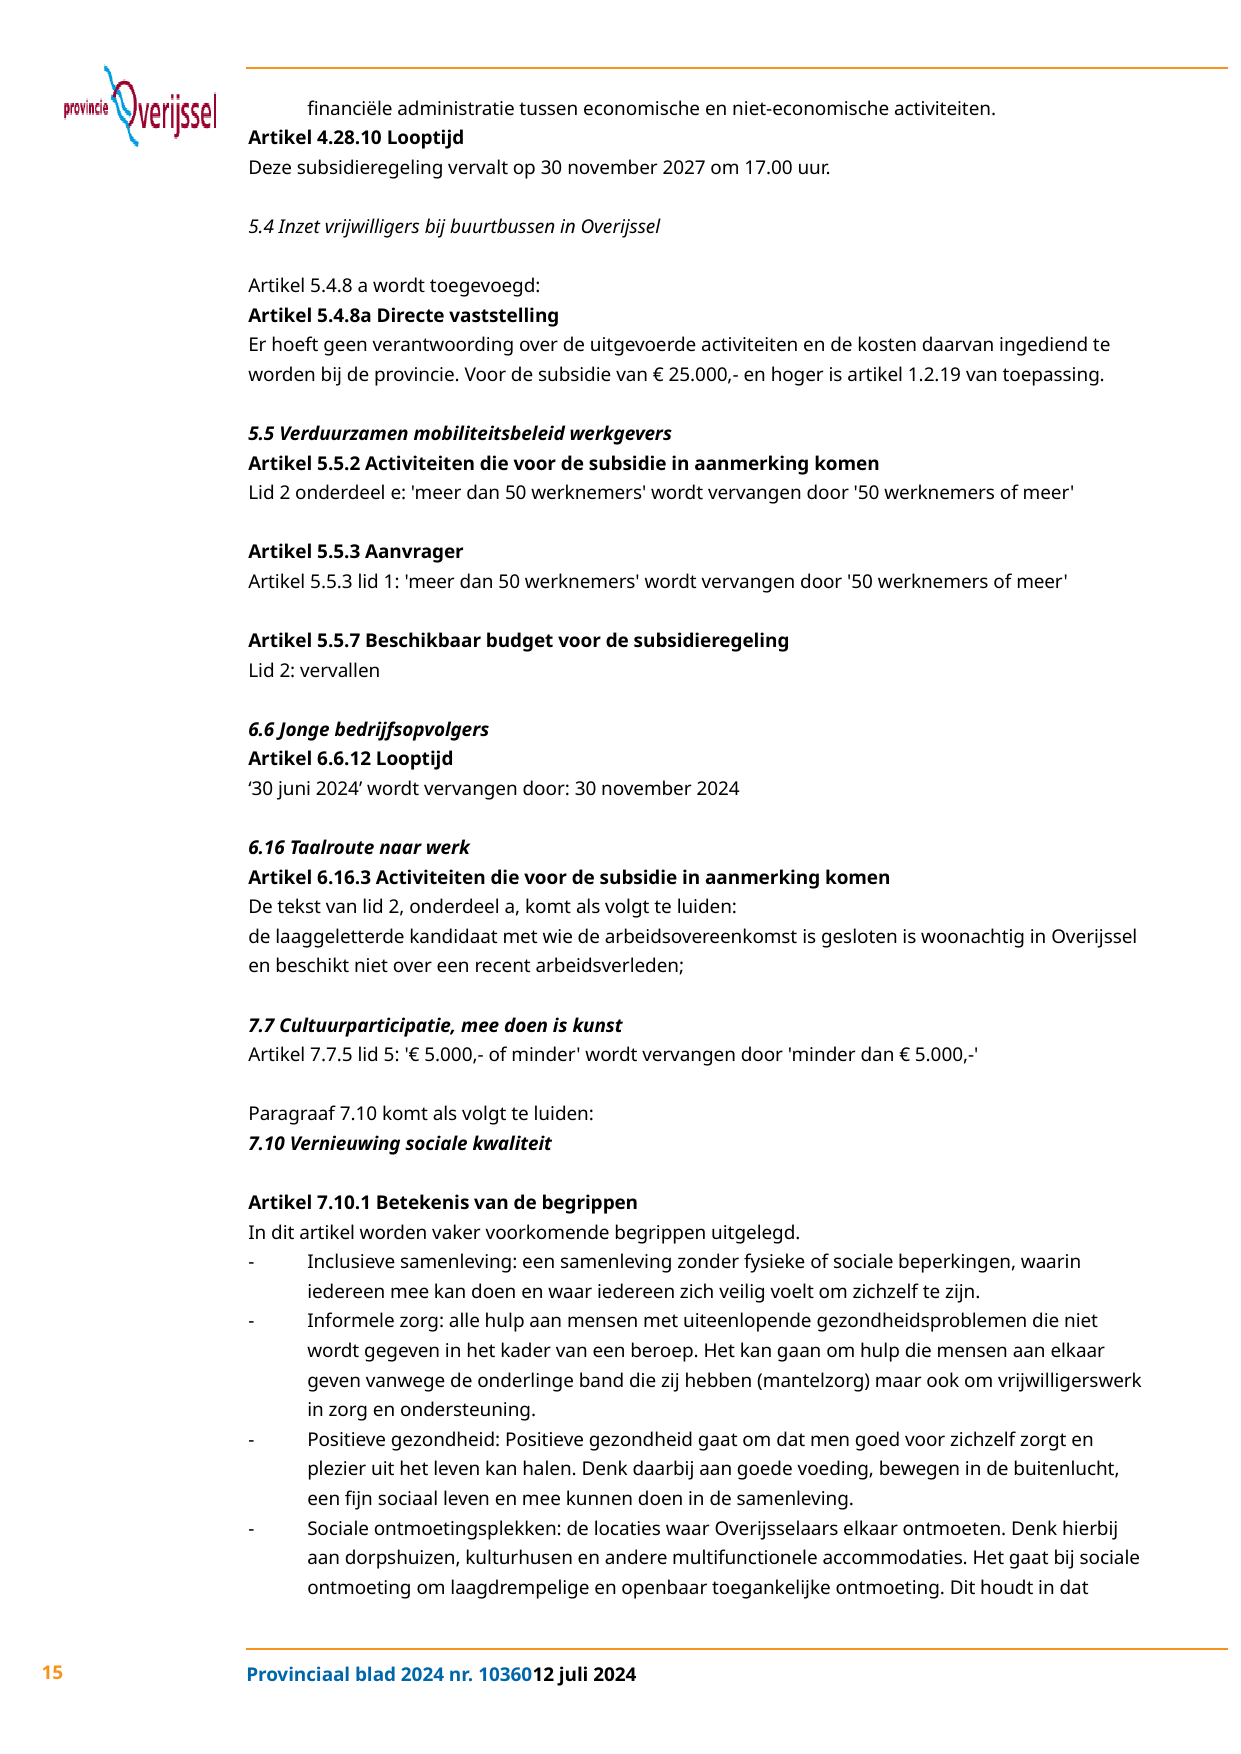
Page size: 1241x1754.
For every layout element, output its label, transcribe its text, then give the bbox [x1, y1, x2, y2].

text Artikel 5.5.2 Activiteiten die voor de subsidie in aanmerking komen [248, 450, 1152, 476]
text Artikel 7.7.5 lid 5: '€ 5.000,- of minder' wordt vervangen door 'minder dan € 5.000,-' [248, 1041, 1152, 1067]
list Inclusieve samenleving: een samenleving zonder fysieke of sociale beperkingen, waarin iedereen mee kan doen en waar iedereen zich veilig voelt om zichzelf te zijn. [248, 1248, 1152, 1304]
text Artikel 5.4.8 a wordt toegevoegd: [248, 272, 1152, 298]
list Informele zorg: alle hulp aan mensen met uiteenlopende gezondheidsproblemen die niet wordt gegeven in het kader van een beroep. Het kan gaan om hulp die mensen aan elkaar geven vanwege de onderlinge band die zij hebben (mantelzorg) maar ook om vrijwilligerswerk in zorg en ondersteuning. [248, 1308, 1152, 1422]
list financiële administratie tussen economische en niet-economische activiteiten. [248, 95, 1152, 121]
text Deze subsidieregeling vervalt op 30 november 2027 om 17.00 uur. [248, 154, 1152, 180]
text Artikel 4.28.10 Looptijd [248, 124, 1152, 150]
list Sociale ontmoetingsplekken: de locaties waar Overijsselaars elkaar ontmoeten. Denk hierbij aan dorpshuizen, kulturhusen en andere multifunctionele accommodaties. Het gaat bij sociale ontmoeting om laagdrempelige en openbaar toegankelijke ontmoeting. Dit houdt in dat [248, 1515, 1152, 1600]
text de laaggeletterde kandidaat met wie de arbeidsovereenkomst is gesloten is woonachtig in Overijssel en beschikt niet over een recent arbeidsverleden; [248, 923, 1152, 978]
text Er hoeft geen verantwoording over de uitgevoerde activiteiten en de kosten daarvan ingediend te worden bij de provincie. Voor de subsidie van € 25.000,- en hoger is artikel 1.2.19 van toepassing. [248, 331, 1152, 387]
text Artikel 7.10.1 Betekenis van de begrippen [248, 1189, 1152, 1215]
text Artikel 6.16.3 Activiteiten die voor de subsidie in aanmerking komen [248, 864, 1152, 890]
text 7.10 Vernieuwing sociale kwaliteit [248, 1130, 1152, 1156]
text 7.7 Cultuurparticipatie, mee doen is kunst [248, 1012, 1152, 1038]
text 6.6 Jonge bedrijfsopvolgers [248, 716, 1152, 742]
text De tekst van lid 2, onderdeel a, komt als volgt te luiden: [248, 893, 1152, 919]
text Lid 2: vervallen [248, 657, 1152, 683]
text Lid 2 onderdeel e: 'meer dan 50 werknemers' wordt vervangen door '50 werknemers of meer' [248, 479, 1152, 505]
text ‘30 juni 2024’ wordt vervangen door: 30 november 2024 [248, 775, 1152, 801]
list Positieve gezondheid: Positieve gezondheid gaat om dat men goed voor zichzelf zorgt en plezier uit het leven kan halen. Denk daarbij aan goede voeding, bewegen in de buitenlucht, een fijn sociaal leven en mee kunnen doen in de samenleving. [248, 1426, 1152, 1511]
text Artikel 5.4.8a Directe vaststelling [248, 302, 1152, 328]
text In dit artikel worden vaker voorkomende begrippen uitgelegd. [248, 1219, 1152, 1245]
text 5.5 Verduurzamen mobiliteitsbeleid werkgevers [248, 420, 1152, 446]
picture [41, 47, 231, 172]
text 6.16 Taalroute naar werk [248, 834, 1152, 860]
text Artikel 5.5.7 Beschikbaar budget voor de subsidieregeling [248, 627, 1152, 653]
text Artikel 6.6.12 Looptijd [248, 746, 1152, 771]
text Artikel 5.5.3 lid 1: 'meer dan 50 werknemers' wordt vervangen door '50 werknemers of meer' [248, 568, 1152, 594]
text Paragraaf 7.10 komt als volgt te luiden: [248, 1101, 1152, 1126]
text 5.4 Inzet vrijwilligers bij buurtbussen in Overijssel [248, 213, 1152, 239]
text Artikel 5.5.3 Aanvrager [248, 538, 1152, 564]
